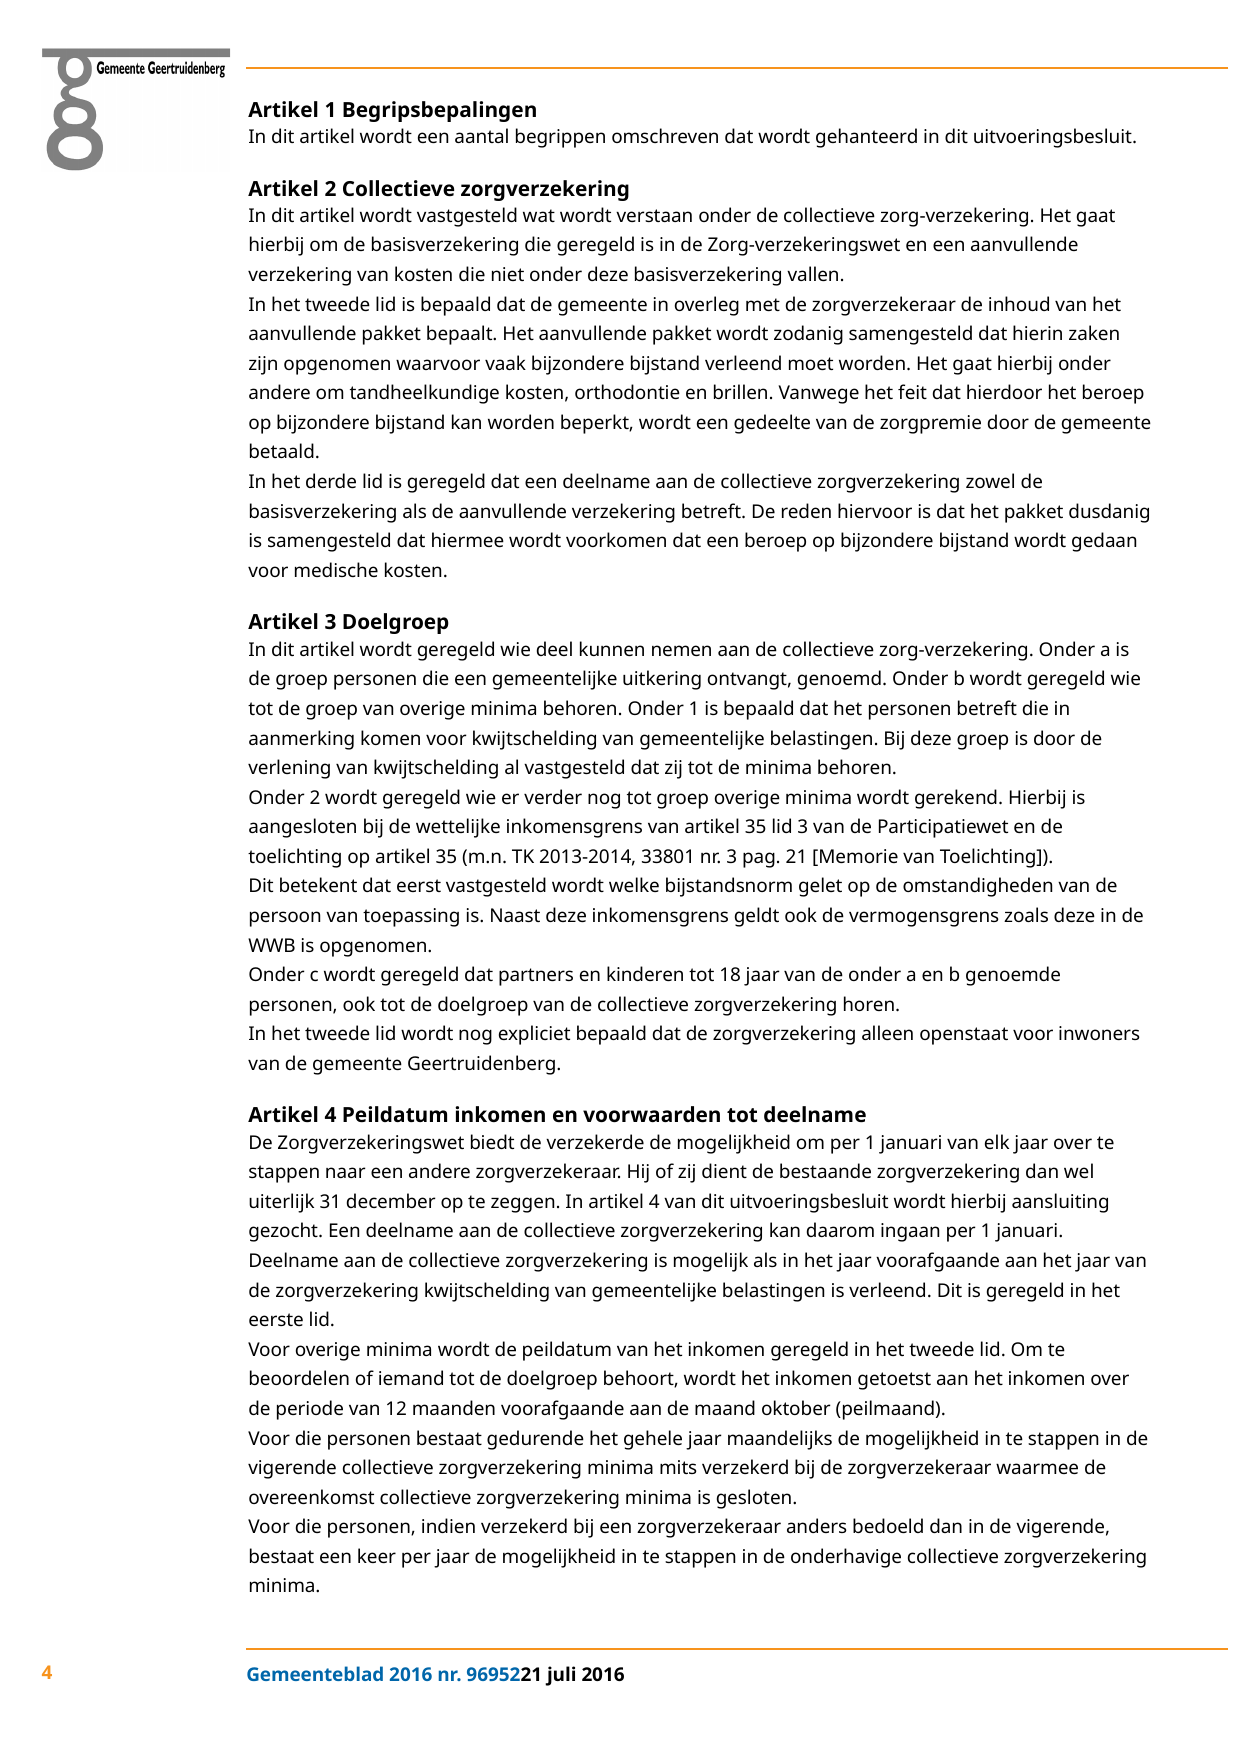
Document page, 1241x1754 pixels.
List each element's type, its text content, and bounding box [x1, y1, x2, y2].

text Voor overige minima wordt de peildatum van het inkomen geregeld in het tweede lid. Om te beoordelen of iemand tot de doelgroep behoort, wordt het inkomen getoetst aan het inkomen over de periode van 12 maanden voorafgaande aan de maand oktober (peilmaand). [248, 1336, 1152, 1421]
text In dit artikel wordt vastgesteld wat wordt verstaan onder de collectieve zorg-verzekering. Het gaat hierbij om de basisverzekering die geregeld is in de Zorg-verzekeringswet en een aanvullende verzekering van kosten die niet onder deze basisverzekering vallen. [248, 202, 1152, 287]
text Deelname aan de collectieve zorgverzekering is mogelijk als in het jaar voorafgaande aan het jaar van de zorgverzekering kwijtschelding van gemeentelijke belastingen is verleend. Dit is geregeld in het eerste lid. [248, 1247, 1152, 1332]
text Dit betekent dat eerst vastgesteld wordt welke bijstandsnorm gelet op de omstandigheden van de persoon van toepassing is. Naast deze inkomensgrens geldt ook de vermogensgrens zoals deze in de WWB is opgenomen. [248, 873, 1152, 957]
text In het derde lid is geregeld dat een deelname aan de collectieve zorgverzekering zowel de basisverzekering als de aanvullende verzekering betreft. De reden hiervoor is dat het pakket dusdanig is samengesteld dat hiermee wordt voorkomen dat een beroep op bijzondere bijstand wordt gedaan voor medische kosten. [248, 468, 1152, 583]
text Onder c wordt geregeld dat partners en kinderen tot 18 jaar van de onder a en b genoemde personen, ook tot de doelgroep van de collectieve zorgverzekering horen. [248, 961, 1152, 1017]
text In dit artikel wordt geregeld wie deel kunnen nemen aan de collectieve zorg-verzekering. Onder a is de groep personen die een gemeentelijke uitkering ontvangt, genoemd. Onder b wordt geregeld wie tot de groep van overige minima behoren. Onder 1 is bepaald dat het personen betreft die in aanmerking komen voor kwijtschelding van gemeentelijke belastingen. Bij deze groep is door de verlening van kwijtschelding al vastgesteld dat zij tot de minima behoren. [248, 636, 1152, 780]
text De Zorgverzekeringswet biedt de verzekerde de mogelijkheid om per 1 januari van elk jaar over te stappen naar een andere zorgverzekeraar. Hij of zij dient de bestaande zorgverzekering dan wel uiterlijk 31 december op te zeggen. In artikel 4 van dit uitvoeringsbesluit wordt hierbij aansluiting gezocht. Een deelname aan de collectieve zorgverzekering kan daarom ingaan per 1 januari. [248, 1129, 1152, 1243]
text In het tweede lid wordt nog expliciet bepaald dat de zorgverzekering alleen openstaat voor inwoners van de gemeente Geertruidenberg. [248, 1021, 1152, 1076]
text Artikel 4 Peildatum inkomen en voorwaarden tot deelname [248, 1101, 1152, 1129]
picture [41, 47, 231, 172]
text In het tweede lid is bepaald dat de gemeente in overleg met de zorgverzekeraar de inhoud van het aanvullende pakket bepaalt. Het aanvullende pakket wordt zodanig samengesteld dat hierin zaken zijn opgenomen waarvoor vaak bijzondere bijstand verleend moet worden. Het gaat hierbij onder andere om tandheelkundige kosten, orthodontie en brillen. Vanwege het feit dat hierdoor het beroep op bijzondere bijstand kan worden beperkt, wordt een gedeelte van de zorgpremie door de gemeente betaald. [248, 291, 1152, 464]
text Artikel 1 Begripsbepalingen [248, 95, 1152, 123]
text Onder 2 wordt geregeld wie er verder nog tot groep overige minima wordt gerekend. Hierbij is aangesloten bij de wettelijke inkomensgrens van artikel 35 lid 3 van de Participatiewet en de toelichting op artikel 35 (m.n. TK 2013-2014, 33801 nr. 3 pag. 21 [Memorie van Toelichting]). [248, 784, 1152, 869]
text Voor die personen bestaat gedurende het gehele jaar maandelijks de mogelijkheid in te stappen in de vigerende collectieve zorgverzekering minima mits verzekerd bij de zorgverzekeraar waarmee de overeenkomst collectieve zorgverzekering minima is gesloten. [248, 1425, 1152, 1510]
text Artikel 2 Collectieve zorgverzekering [248, 174, 1152, 202]
text Voor die personen, indien verzekerd bij een zorgverzekeraar anders bedoeld dan in de vigerende, bestaat een keer per jaar de mogelijkheid in te stappen in de onderhavige collectieve zorgverzekering minima. [248, 1513, 1152, 1598]
text In dit artikel wordt een aantal begrippen omschreven dat wordt gehanteerd in dit uitvoeringsbesluit. [248, 123, 1152, 149]
text Artikel 3 Doelgroep [248, 607, 1152, 636]
